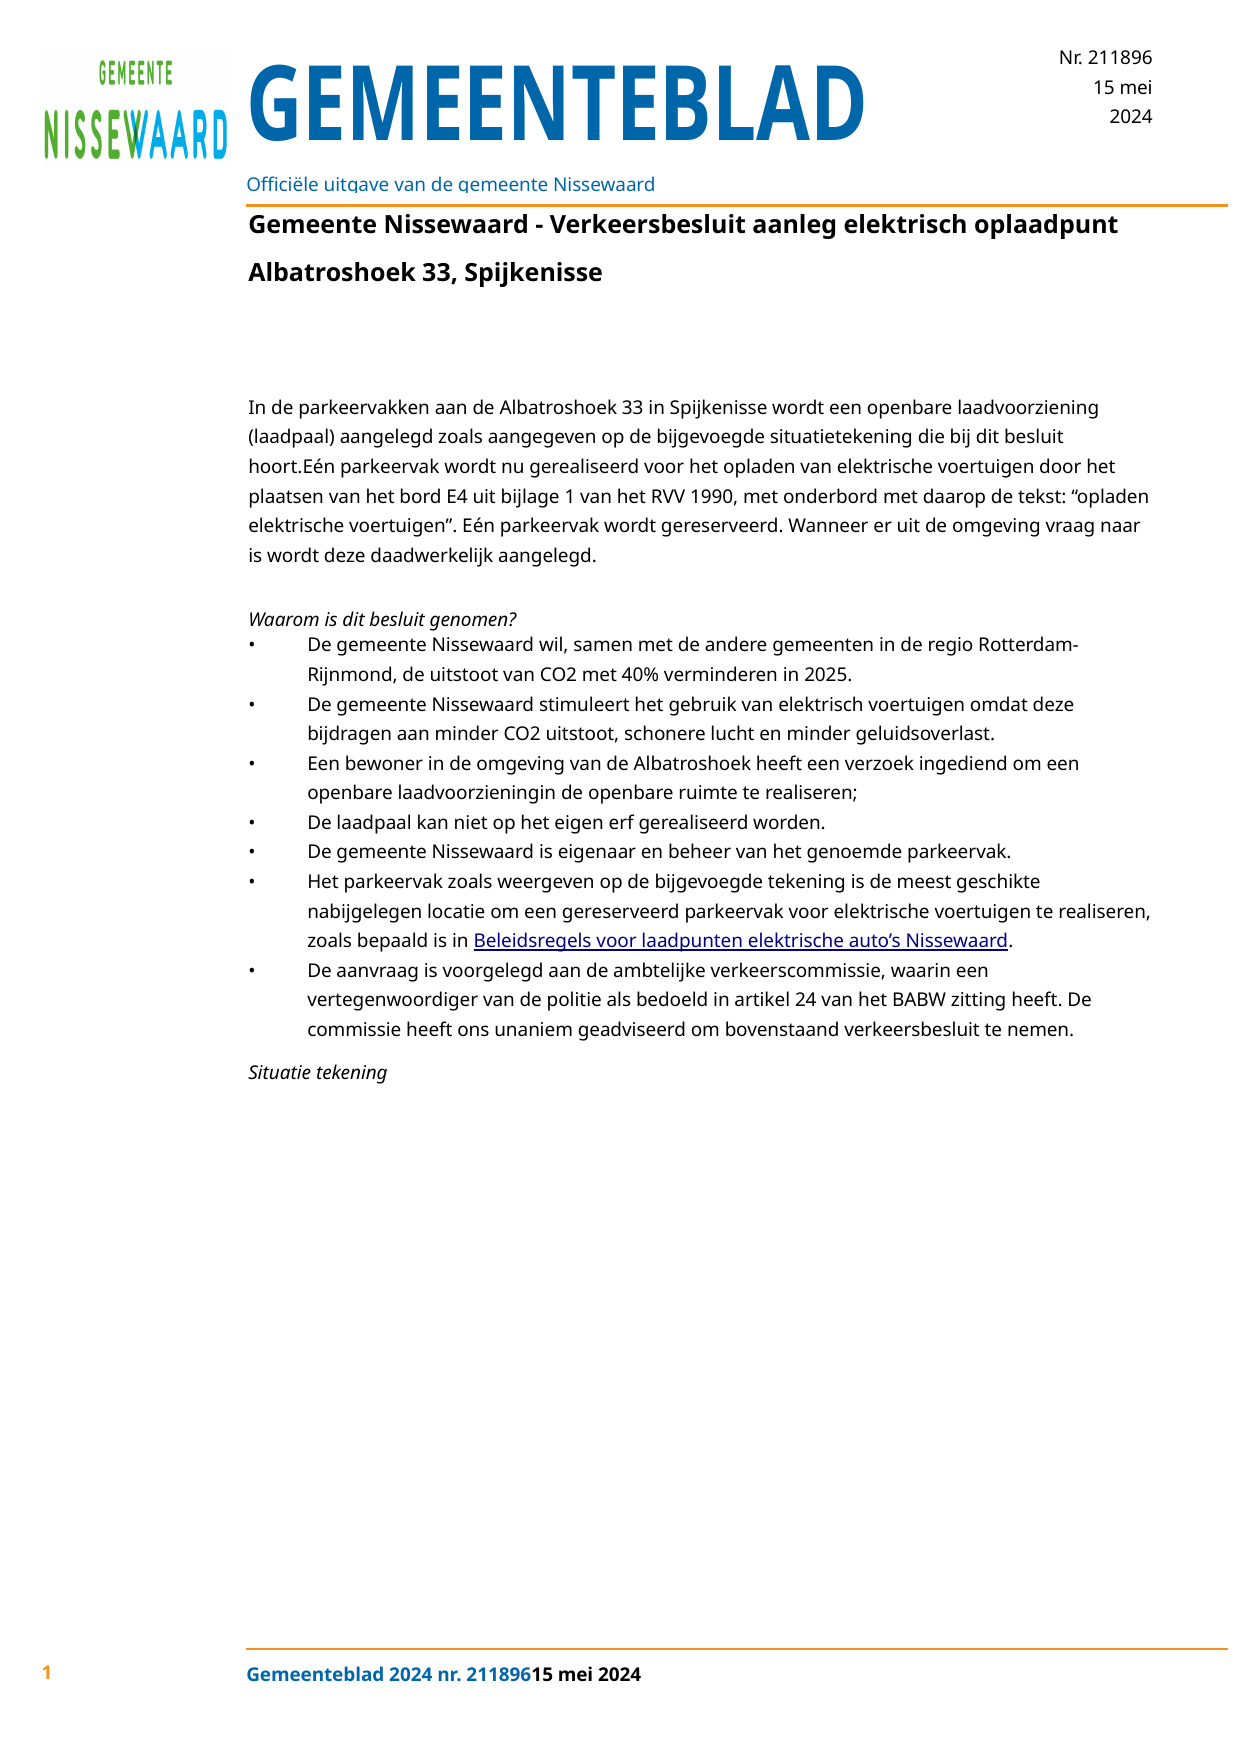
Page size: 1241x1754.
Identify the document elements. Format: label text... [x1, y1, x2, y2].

text Waarom is dit besluit genomen? [248, 606, 1152, 632]
list De gemeente Nissewaard wil, samen met de andere gemeenten in de regio Rotterdam-Rijnmond, de uitstoot van CO2 met 40% verminderen in 2025. [248, 632, 1152, 687]
text In de parkeervakken aan de Albatroshoek 33 in Spijkenisse wordt een openbare laadvoorziening (laadpaal) aangelegd zoals aangegeven op de bijgevoegde situatietekening die bij dit besluit hoort.Eén parkeervak wordt nu gerealiseerd voor het opladen van elektrische voertuigen door het plaatsen van het bord E4 uit bijlage 1 van het RVV 1990, met onderbord met daarop de tekst: “opladen elektrische voertuigen”. Eén parkeervak wordt gereserveerd. Wanneer er uit de omgeving vraag naar is wordt deze daadwerkelijk aangelegd. [248, 394, 1152, 568]
list Het parkeervak zoals weergeven op de bijgevoegde tekening is de meest geschikte nabijgelegen locatie om een gereserveerd parkeervak voor elektrische voertuigen te realiseren, zoals bepaald is in Beleidsregels voor laadpunten elektrische auto’s Nissewaard. [248, 868, 1152, 953]
text Gemeente Nissewaard - Verkeersbesluit aanleg elektrisch oplaadpunt Albatroshoek 33, Spijkenisse [248, 207, 1152, 288]
text Situatie tekening [248, 1059, 1152, 1085]
picture [41, 47, 231, 172]
list De aanvraag is voorgelegd aan de ambtelijke verkeerscommissie, waarin een vertegenwoordiger van de politie als bedoeld in artikel 24 van het BABW zitting heeft. De commissie heeft ons unaniem geadviseerd om bovenstaand verkeersbesluit te nemen. [248, 957, 1152, 1042]
list De gemeente Nissewaard is eigenaar en beheer van het genoemde parkeervak. [248, 839, 1152, 864]
list De laadpaal kan niet op het eigen erf gerealiseerd worden. [248, 809, 1152, 835]
list Een bewoner in de omgeving van de Albatroshoek heeft een verzoek ingediend om een openbare laadvoorzieningin de openbare ruimte te realiseren; [248, 750, 1152, 805]
list De gemeente Nissewaard stimuleert het gebruik van elektrisch voertuigen omdat deze bijdragen aan minder CO2 uitstoot, schonere lucht en minder geluidsoverlast. [248, 691, 1152, 746]
